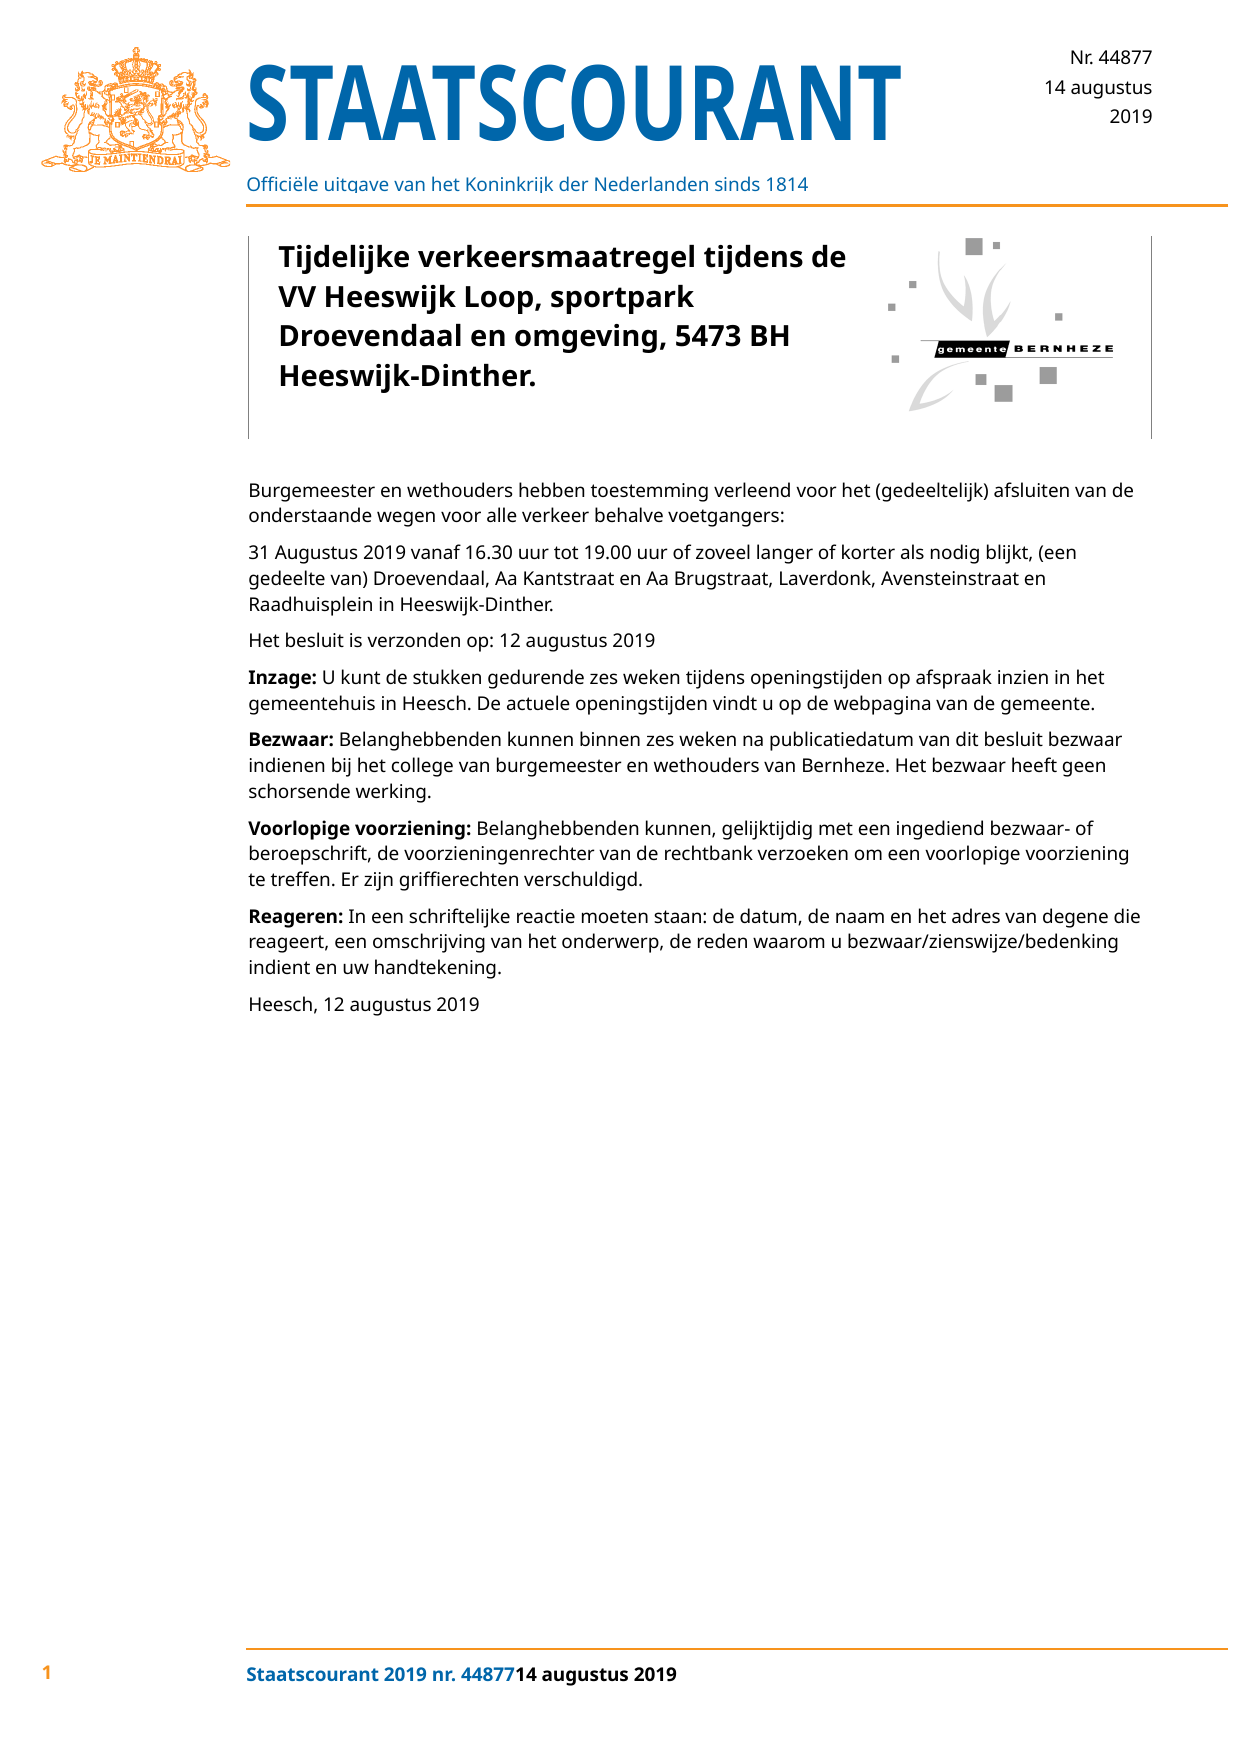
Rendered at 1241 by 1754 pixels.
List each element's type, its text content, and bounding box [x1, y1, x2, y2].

table_header [850, 414, 1151, 439]
text Bezwaar: Belanghebbenden kunnen binnen zes weken na publicatiedatum van dit besluit bezwaar indienen bij het college van burgemeester en wethouders van Bernheze. Het bezwaar heeft geen schorsende werking. [248, 727, 1152, 804]
table_header [850, 236, 886, 413]
text Inzage: U kunt de stukken gedurende zes weken tijdens openingstijden op afspraak inzien in het gemeentehuis in Heesch. De actuele openingstijden vindt u op de webpagina van de gemeente. [248, 664, 1152, 716]
text Heesch, 12 augustus 2019 [248, 991, 1152, 1017]
text 31 Augustus 2019 vanaf 16.30 uur tot 19.00 uur of zoveel langer of korter als nodig blijkt, (een gedeelte van) Droevendaal, Aa Kantstraat en Aa Brugstraat, Laverdonk, Avensteinstraat en Raadhuisplein in Heeswijk-Dinther. [248, 539, 1152, 617]
table_header [1115, 236, 1151, 413]
text Reageren: In een schriftelijke reactie moeten staan: de datum, de naam en het adres van degene die reageert, een omschrijving van het onderwerp, de reden waarom u bezwaar/zienswijze/bedenking indient en uw handtekening. [248, 903, 1152, 980]
text Burgemeester en wethouders hebben toestemming verleend voor het (gedeeltelijk) afsluiten van de onderstaande wegen voor alle verkeer behalve voetgangers: [248, 477, 1152, 528]
table_header Tijdelijke verkeersmaatregel tijdens de VV Heeswijk Loop, sportpark Droevendaal en omgeving, 5473 BH Heeswijk-Dinther. [249, 236, 850, 439]
text Voorlopige voorziening: Belanghebbenden kunnen, gelijktijdig met een ingediend bezwaar- of beroepschrift, de voorzieningenrechter van de rechtbank verzoeken om een voorlopige voorziening te treffen. Er zijn griffierechten verschuldigd. [248, 815, 1152, 892]
text Het besluit is verzonden op: 12 augustus 2019 [248, 627, 1152, 653]
picture [886, 236, 1115, 414]
picture [41, 47, 231, 172]
